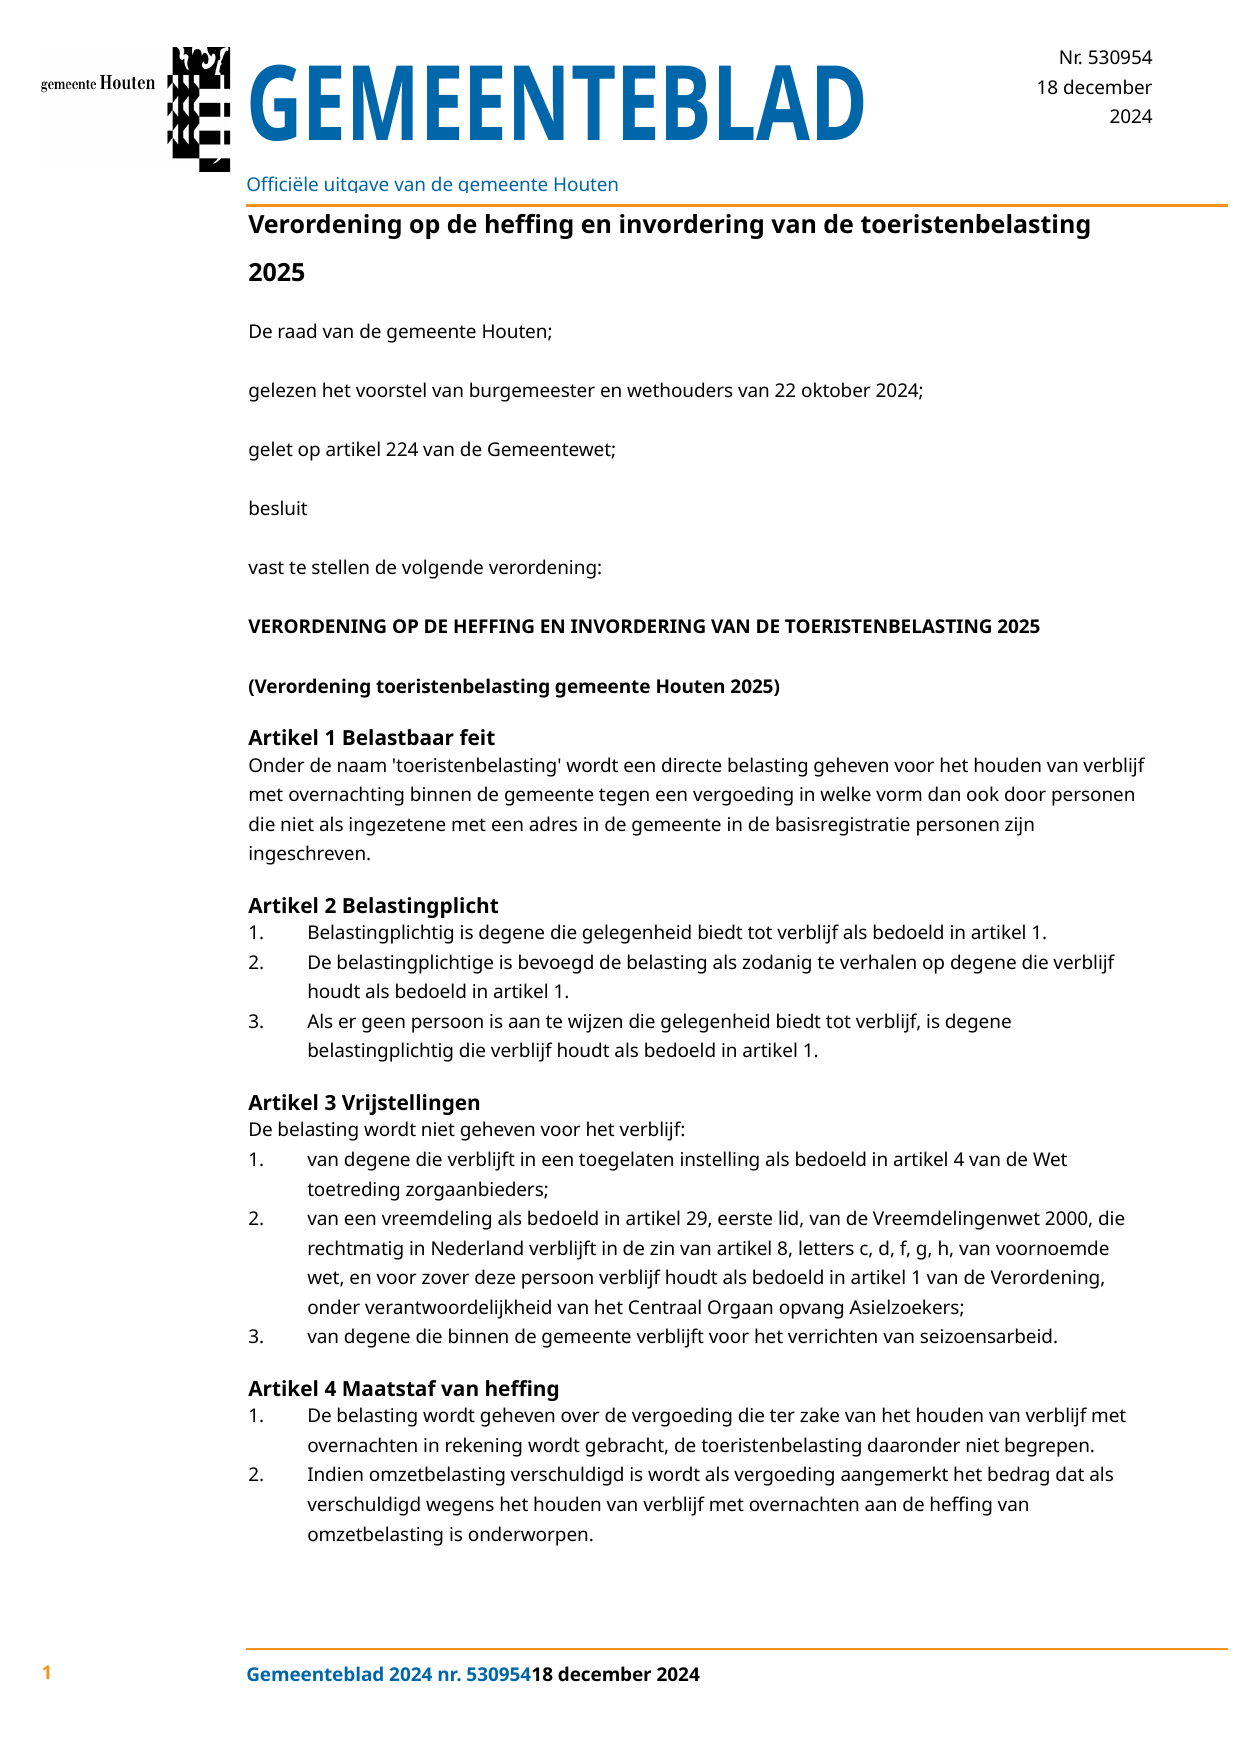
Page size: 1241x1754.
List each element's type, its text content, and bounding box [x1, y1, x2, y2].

text gelet op artikel 224 van de Gemeentewet; [248, 436, 1152, 462]
text Onder de naam 'toeristenbelasting' wordt een directe belasting geheven voor het houden van verblijf met overnachting binnen de gemeente tegen een vergoeding in welke vorm dan ook door personen die niet als ingezetene met een adres in de gemeente in de basisregistratie personen zijn ingeschreven. [248, 752, 1152, 866]
list van degene die verblijft in een toegelaten instelling als bedoeld in artikel 4 van de Wet toetreding zorgaanbieders; [248, 1146, 1152, 1201]
list van degene die binnen de gemeente verblijft voor het verrichten van seizoensarbeid. [248, 1324, 1152, 1349]
list De belastingplichtige is bevoegd de belasting als zodanig te verhalen op degene die verblijf houdt als bedoeld in artikel 1. [248, 949, 1152, 1004]
text Artikel 1 Belastbaar feit [248, 723, 1152, 752]
list De belasting wordt geheven over de vergoeding die ter zake van het houden van verblijf met overnachten in rekening wordt gebracht, de toeristenbelasting daaronder niet begrepen. [248, 1402, 1152, 1458]
text (Verordening toeristenbelasting gemeente Houten 2025) [248, 673, 1152, 699]
text Artikel 4 Maatstaf van heffing [248, 1374, 1152, 1402]
list Indien omzetbelasting verschuldigd is wordt als vergoeding aangemerkt het bedrag dat als verschuldigd wegens het houden van verblijf met overnachten aan de heffing van omzetbelasting is onderworpen. [248, 1462, 1152, 1547]
text De belasting wordt niet geheven voor het verblijf: [248, 1117, 1152, 1142]
list van een vreemdeling als bedoeld in artikel 29, eerste lid, van de Vreemdelingenwet 2000, die rechtmatig in Nederland verblijft in de zin van artikel 8, letters c, d, f, g, h, van voornoemde wet, en voor zover deze persoon verblijf houdt als bedoeld in artikel 1 van de Verordening, onder verantwoordelijkheid van het Centraal Orgaan opvang Asielzoekers; [248, 1205, 1152, 1320]
list Belastingplichtig is degene die gelegenheid biedt tot verblijf als bedoeld in artikel 1. [248, 919, 1152, 945]
text VERORDENING OP DE HEFFING EN INVORDERING VAN DE TOERISTENBELASTING 2025 [248, 614, 1152, 639]
text gelezen het voorstel van burgemeester en wethouders van 22 oktober 2024; [248, 377, 1152, 403]
text vast te stellen de volgende verordening: [248, 554, 1152, 580]
text De raad van de gemeente Houten; [248, 318, 1152, 344]
picture [41, 47, 231, 172]
text besluit [248, 495, 1152, 521]
text Verordening op de heffing en invordering van de toeristenbelasting 2025 [248, 207, 1152, 288]
text Artikel 3 Vrijstellingen [248, 1088, 1152, 1117]
text Artikel 2 Belastingplicht [248, 891, 1152, 919]
list Als er geen persoon is aan te wijzen die gelegenheid biedt tot verblijf, is degene belastingplichtig die verblijf houdt als bedoeld in artikel 1. [248, 1008, 1152, 1063]
